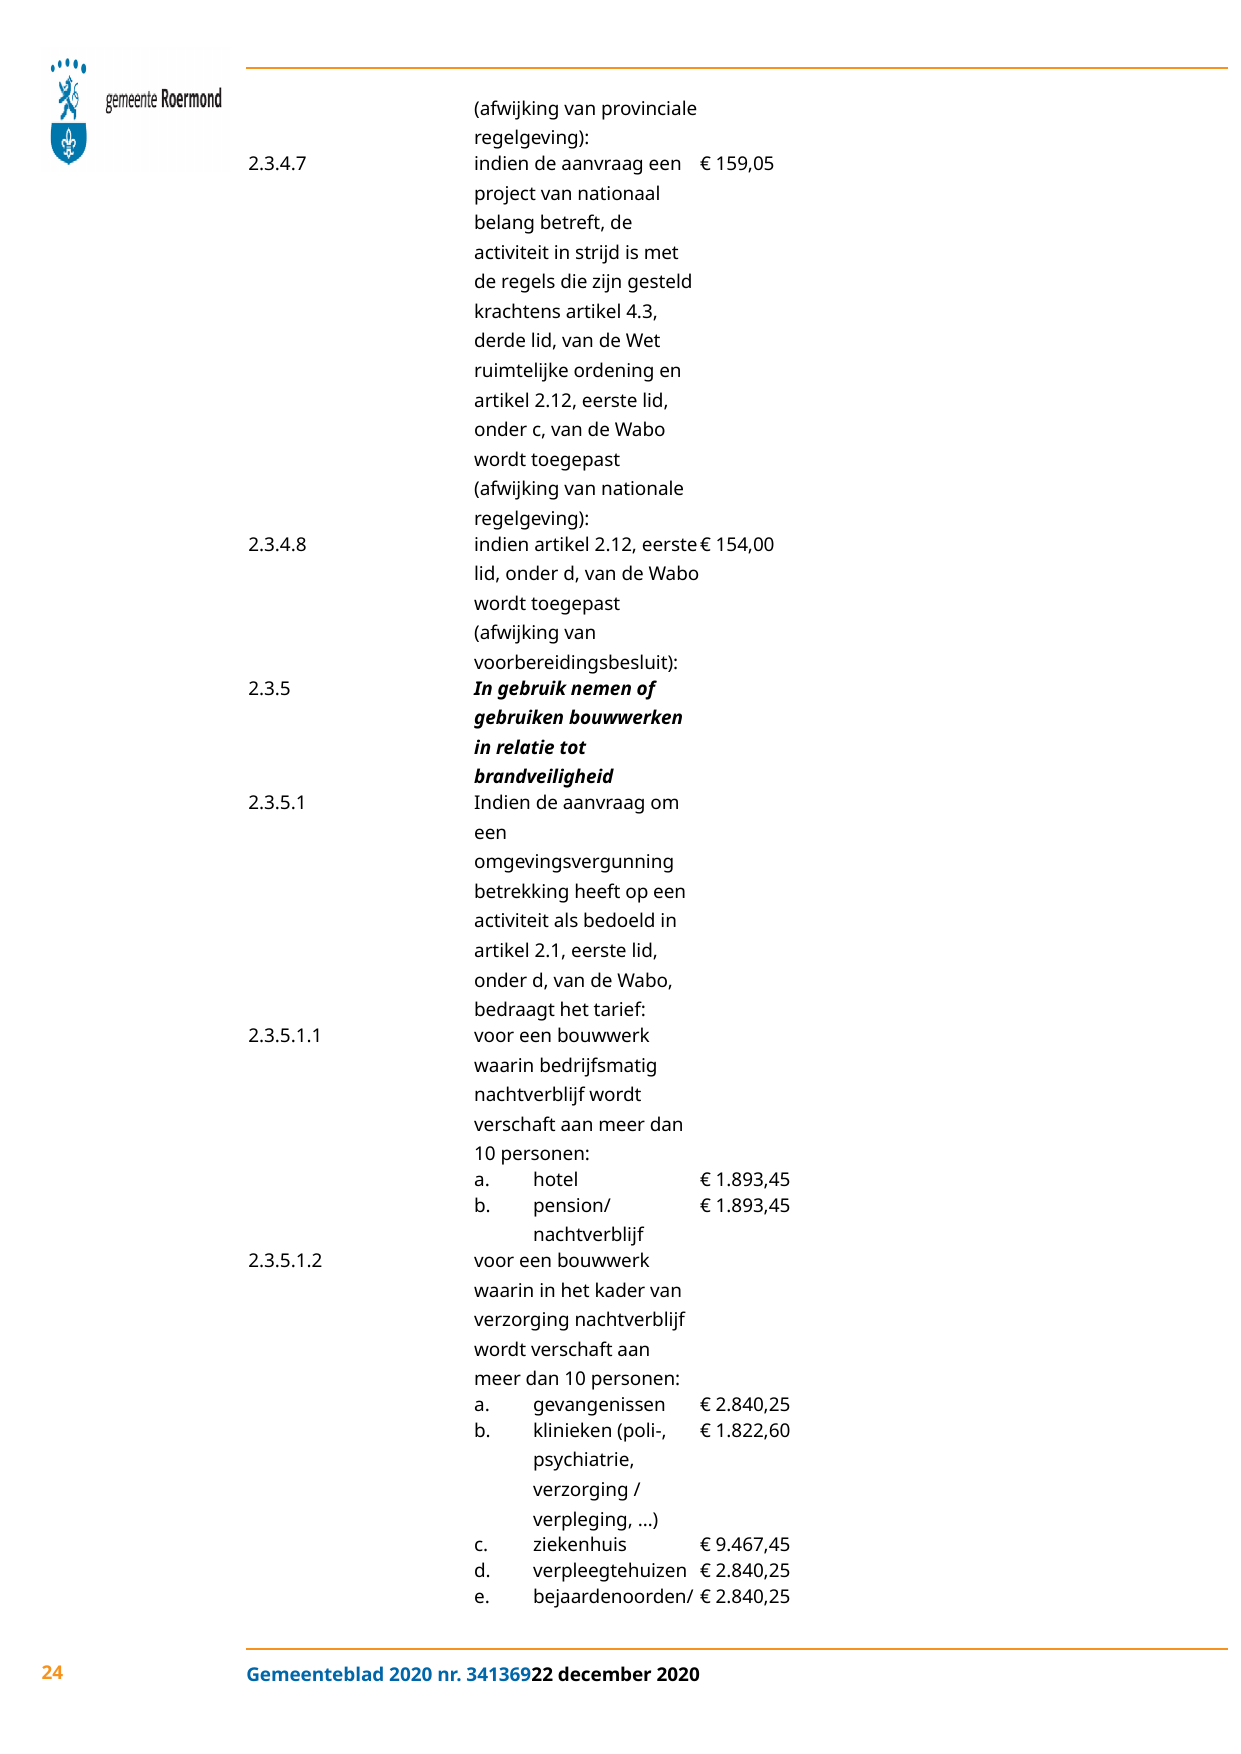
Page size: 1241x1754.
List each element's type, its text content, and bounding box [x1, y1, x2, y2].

table_cell voor een bouwwerk waarin in het kader van verzorging nachtverblijf wordt verschaft aan meer dan 10 personen: [474, 1247, 700, 1391]
table_cell In gebruik nemen of gebruiken bouwwerken in relatie tot brandveiligheid [474, 675, 700, 789]
table_cell verpleegtehuizen [474, 1557, 700, 1583]
table_cell [700, 1247, 1152, 1391]
table_cell gevangenissen [474, 1391, 700, 1417]
table_cell € 159,05 [700, 150, 1152, 531]
table_cell 2.3.5.1.2 [248, 1247, 474, 1391]
table_cell 2.3.5 [248, 675, 474, 789]
table_cell klinieken (poli-, psychiatrie, verzorging / verpleging, …) [474, 1417, 700, 1532]
table_cell € 2.840,25 [700, 1557, 1152, 1583]
table_cell 2.3.4.7 [248, 150, 474, 531]
table_cell € 1.893,45 [700, 1166, 1152, 1192]
table_cell indien artikel 2.12, eerste lid, onder d, van de Wabo wordt toegepast (afwijking van voorbereidingsbesluit): [474, 531, 700, 675]
table_cell [248, 95, 474, 150]
table_cell [700, 95, 1152, 150]
table_cell bejaardenoorden/ [474, 1583, 700, 1609]
table_cell [700, 675, 1152, 789]
table_cell 2.3.5.1 [248, 789, 474, 1022]
table_cell € 1.893,45 [700, 1192, 1152, 1247]
table_cell (afwijking van provinciale regelgeving): [474, 95, 700, 150]
table_cell Indien de aanvraag om een omgevingsvergunning betrekking heeft op een activiteit als bedoeld in artikel 2.1, eerste lid, onder d, van de Wabo, bedraagt het tarief: [474, 789, 700, 1022]
picture [41, 47, 231, 172]
table_cell [700, 789, 1152, 1022]
table_cell voor een bouwwerk waarin bedrijfsmatig nachtverblijf wordt verschaft aan meer dan 10 personen: [474, 1022, 700, 1166]
table_cell € 9.467,45 [700, 1532, 1152, 1557]
table_cell indien de aanvraag een project van nationaal belang betreft, de activiteit in strijd is met de regels die zijn gesteld krachtens artikel 4.3, derde lid, van de Wet ruimtelijke ordening en artikel 2.12, eerste lid, onder c, van de Wabo wordt toegepast (afwijking van nationale regelgeving): [474, 150, 700, 531]
table_cell pension/nachtverblijf [474, 1192, 700, 1247]
table_cell [248, 1391, 474, 1609]
table_cell € 2.840,25 [700, 1583, 1152, 1609]
table_cell hotel [474, 1166, 700, 1192]
table_cell 2.3.4.8 [248, 531, 474, 675]
table_cell € 2.840,25 [700, 1391, 1152, 1417]
table_cell 2.3.5.1.1 [248, 1022, 474, 1247]
table_cell € 154,00 [700, 531, 1152, 675]
table_cell € 1.822,60 [700, 1417, 1152, 1532]
table_cell ziekenhuis [474, 1532, 700, 1557]
table_cell [700, 1022, 1152, 1166]
